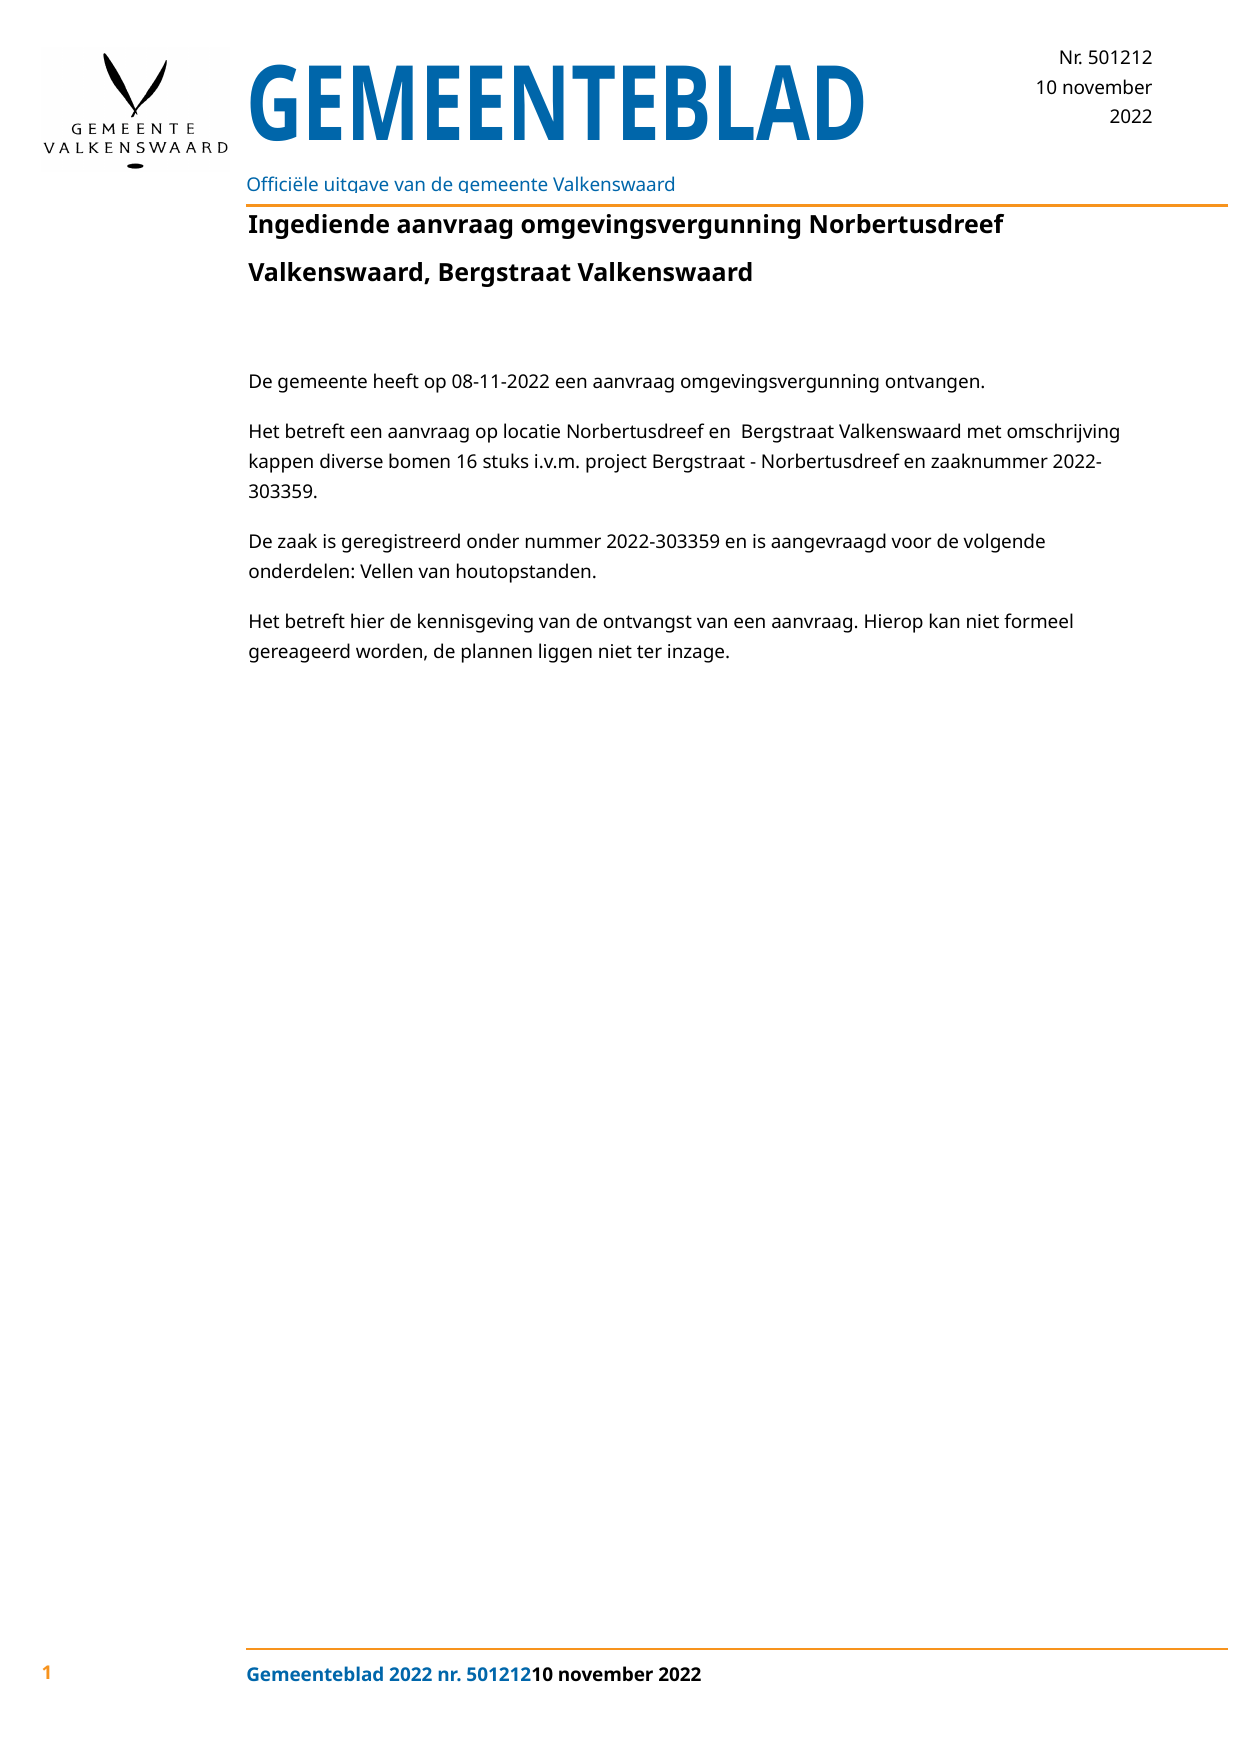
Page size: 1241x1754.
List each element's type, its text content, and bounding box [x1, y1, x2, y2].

text De zaak is geregistreerd onder nummer 2022-303359 en is aangevraagd voor de volgende onderdelen: Vellen van houtopstanden. [248, 528, 1152, 584]
text De gemeente heeft op 08-11-2022 een aanvraag omgevingsvergunning ontvangen. [248, 368, 1152, 394]
text Het betreft hier de kennisgeving van de ontvangst van een aanvraag. Hierop kan niet formeel gereageerd worden, de plannen liggen niet ter inzage. [248, 608, 1152, 664]
text Ingediende aanvraag omgevingsvergunning Norbertusdreef Valkenswaard, Bergstraat Valkenswaard [248, 207, 1152, 288]
text Het betreft een aanvraag op locatie Norbertusdreef en Bergstraat Valkenswaard met omschrijving kappen diverse bomen 16 stuks i.v.m. project Bergstraat - Norbertusdreef en zaaknummer 2022-303359. [248, 419, 1152, 504]
picture [41, 47, 231, 172]
